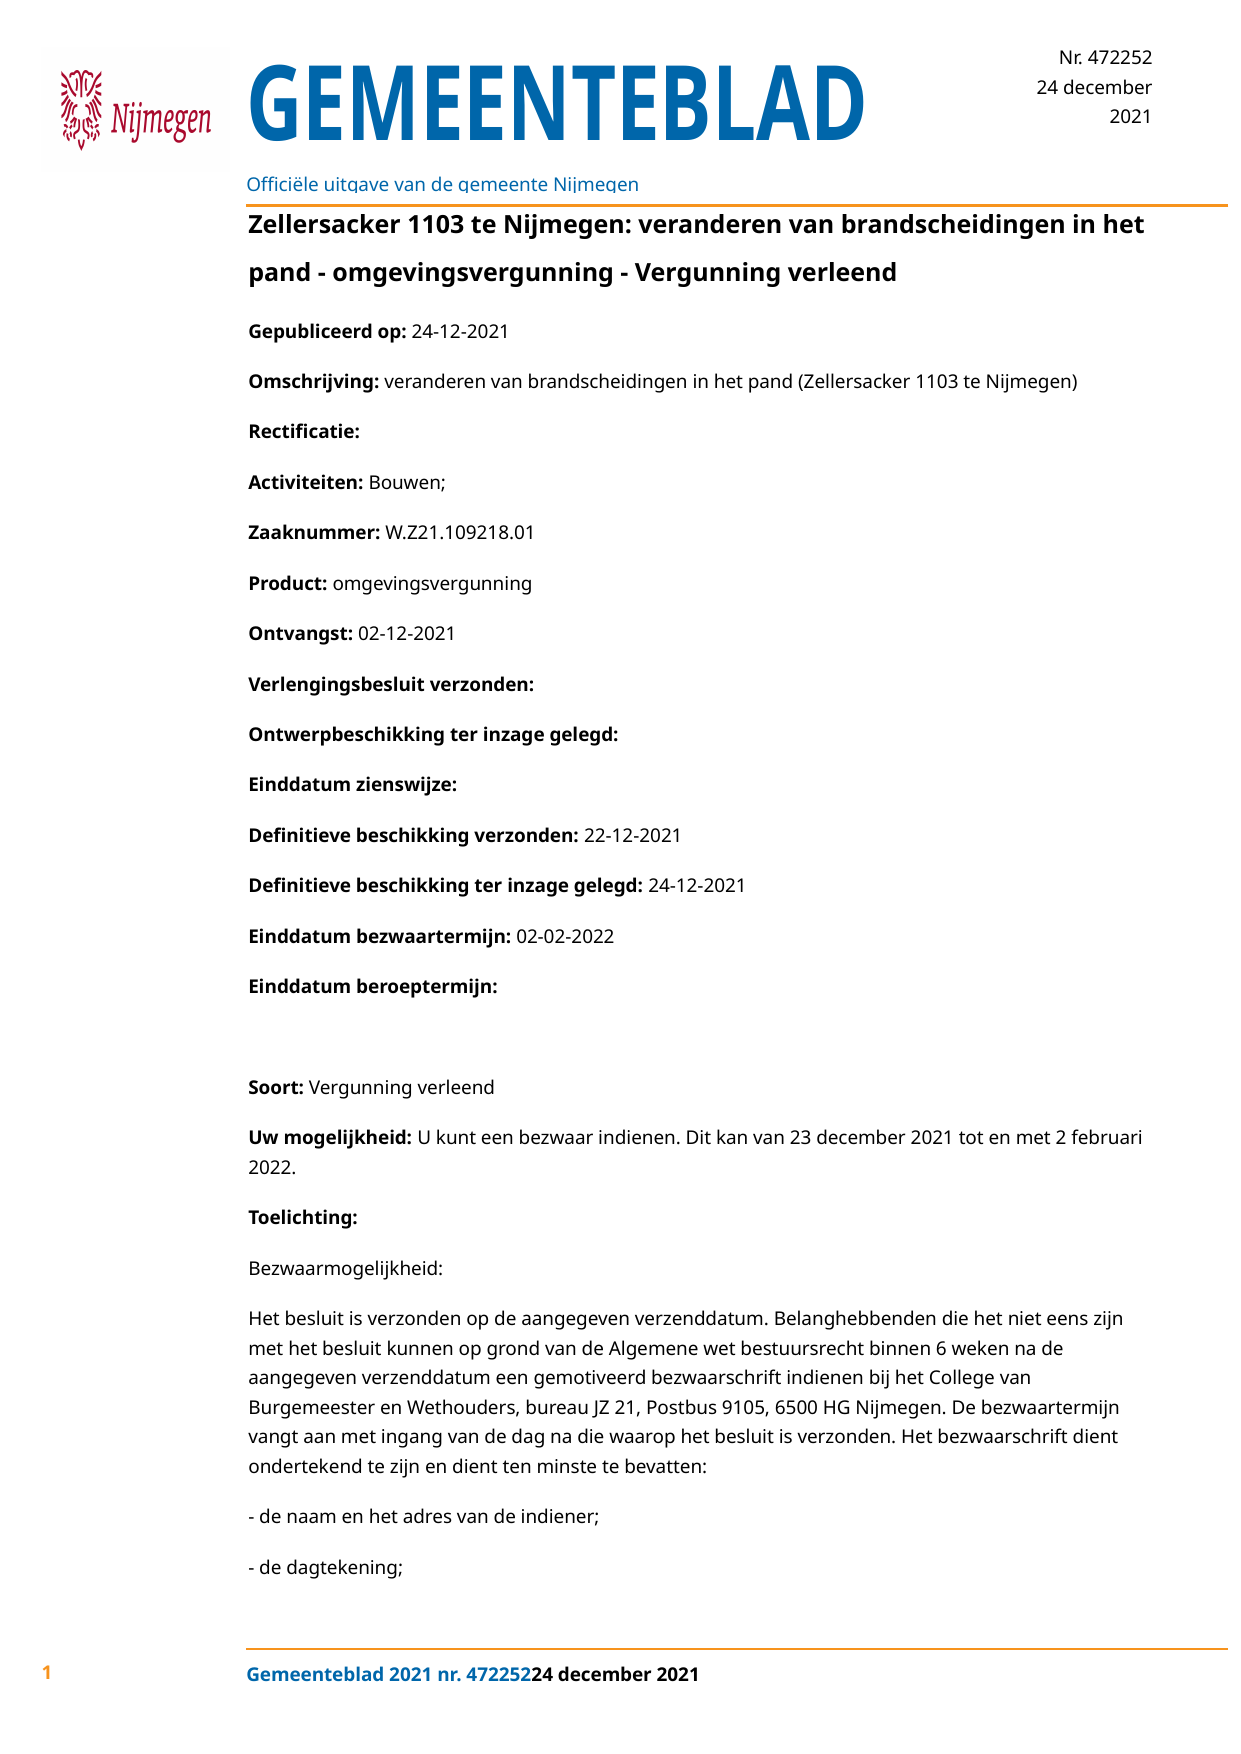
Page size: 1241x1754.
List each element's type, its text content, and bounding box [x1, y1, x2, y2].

text Gepubliceerd op: 24-12-2021 [248, 318, 1152, 344]
text Einddatum beroeptermijn: [248, 973, 1152, 999]
text - de dagtekening; [248, 1554, 1152, 1580]
picture [41, 47, 231, 172]
text Activiteiten: Bouwen; [248, 469, 1152, 495]
text Soort: Vergunning verleend [248, 1074, 1152, 1100]
text Ontwerpbeschikking ter inzage gelegd: [248, 721, 1152, 747]
text Ontvangst: 02-12-2021 [248, 620, 1152, 646]
text Einddatum bezwaartermijn: 02-02-2022 [248, 923, 1152, 949]
text Einddatum zienswijze: [248, 772, 1152, 797]
text Uw mogelijkheid: U kunt een bezwaar indienen. Dit kan van 23 december 2021 tot en met 2 februari 2022. [248, 1124, 1152, 1180]
text Omschrijving: veranderen van brandscheidingen in het pand (Zellersacker 1103 te Nijmegen) [248, 368, 1152, 394]
text - de naam en het adres van de indiener; [248, 1504, 1152, 1529]
text Zellersacker 1103 te Nijmegen: veranderen van brandscheidingen in het pand - omgevingsvergunning - Vergunning verleend [248, 207, 1152, 288]
text Verlengingsbesluit verzonden: [248, 671, 1152, 697]
text Definitieve beschikking ter inzage gelegd: 24-12-2021 [248, 872, 1152, 898]
text Bezwaarmogelijkheid: [248, 1255, 1152, 1281]
text Zaaknummer: W.Z21.109218.01 [248, 519, 1152, 545]
text Product: omgevingsvergunning [248, 570, 1152, 596]
text Toelichting: [248, 1204, 1152, 1230]
text Rectificatie: [248, 419, 1152, 444]
text Definitieve beschikking verzonden: 22-12-2021 [248, 822, 1152, 848]
text Het besluit is verzonden op de aangegeven verzenddatum. Belanghebbenden die het niet eens zijn met het besluit kunnen op grond van de Algemene wet bestuursrecht binnen 6 weken na de aangegeven verzenddatum een gemotiveerd bezwaarschrift indienen bij het College van Burgemeester en Wethouders, bureau JZ 21, Postbus 9105, 6500 HG Nijmegen. De bezwaartermijn vangt aan met ingang van de dag na die waarop het besluit is verzonden. Het bezwaarschrift dient ondertekend te zijn en dient ten minste te bevatten: [248, 1305, 1152, 1479]
